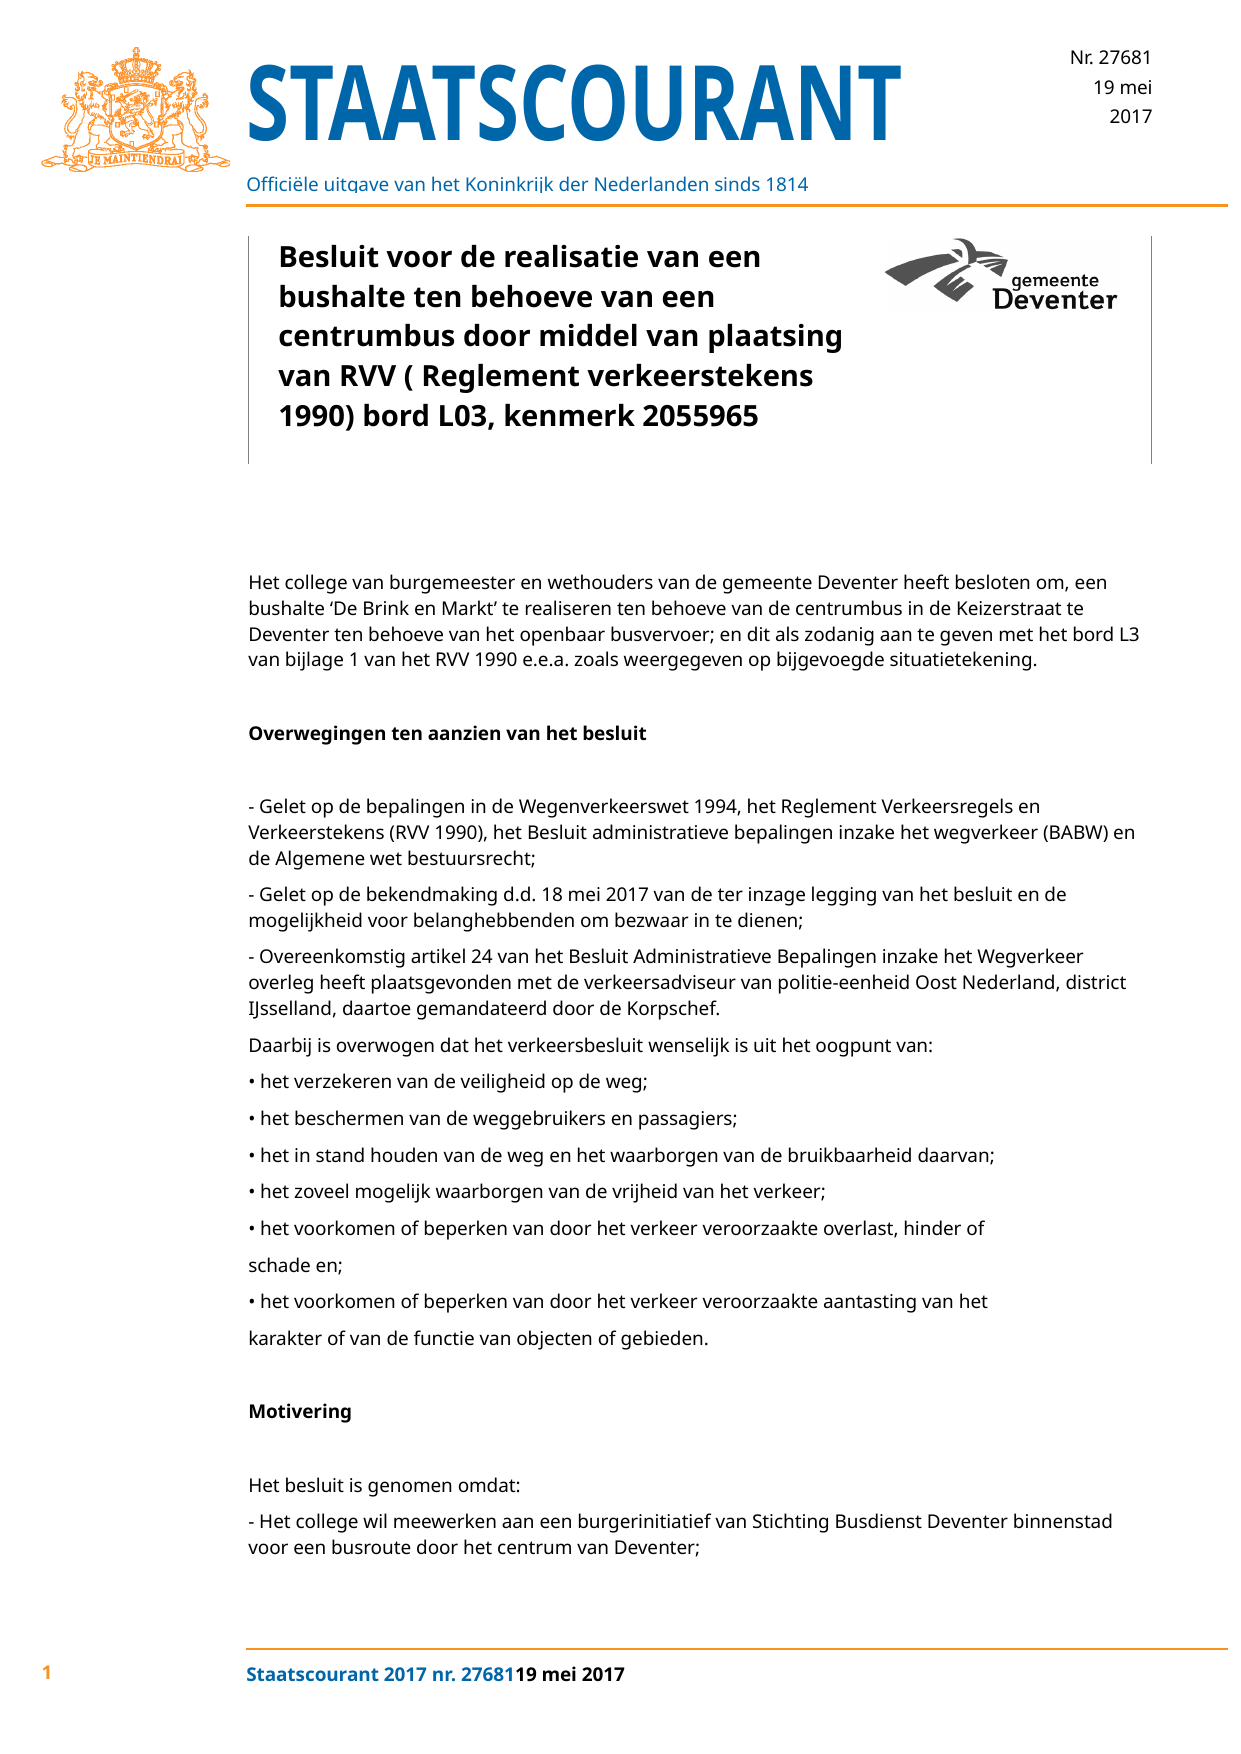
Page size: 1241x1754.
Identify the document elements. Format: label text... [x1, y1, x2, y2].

text Het college van burgemeester en wethouders van de gemeente Deventer heeft besloten om, een bushalte ‘De Brink en Markt’ te realiseren ten behoeve van de centrumbus in de Keizerstraat te Deventer ten behoeve van het openbaar busvervoer; en dit als zodanig aan te geven met het bord L3 van bijlage 1 van het RVV 1990 e.e.a. zoals weergegeven op bijgevoegde situatietekening. [248, 569, 1152, 672]
text • het zoveel mogelijk waarborgen van de vrijheid van het verkeer; [248, 1178, 1152, 1204]
text • het beschermen van de weggebruikers en passagiers; [248, 1105, 1152, 1131]
table_header [850, 236, 1151, 464]
text • het voorkomen of beperken van door het verkeer veroorzaakte aantasting van het [248, 1288, 1152, 1314]
text Daarbij is overwogen dat het verkeersbesluit wenselijk is uit het oogpunt van: [248, 1032, 1152, 1058]
text karakter of van de functie van objecten of gebieden. [248, 1325, 1152, 1351]
picture [882, 236, 1119, 311]
text • het voorkomen of beperken van door het verkeer veroorzaakte overlast, hinder of [248, 1215, 1152, 1241]
picture [41, 47, 231, 172]
table_header Besluit voor de realisatie van een bushalte ten behoeve van een centrumbus door middel van plaatsing van RVV ( Reglement verkeerstekens 1990) bord L03, kenmerk 2055965 [249, 236, 850, 464]
text Overwegingen ten aanzien van het besluit [248, 720, 1152, 746]
text • het verzekeren van de veiligheid op de weg; [248, 1068, 1152, 1094]
text - Overeenkomstig artikel 24 van het Besluit Administratieve Bepalingen inzake het Wegverkeer overleg heeft plaatsgevonden met de verkeersadviseur van politie-eenheid Oost Nederland, district IJsselland, daartoe gemandateerd door de Korpschef. [248, 944, 1152, 1021]
text schade en; [248, 1252, 1152, 1278]
text - Gelet op de bepalingen in de Wegenverkeerswet 1994, het Reglement Verkeersregels en Verkeerstekens (RVV 1990), het Besluit administratieve bepalingen inzake het wegverkeer (BABW) en de Algemene wet bestuursrecht; [248, 793, 1152, 870]
text - Het college wil meewerken aan een burgerinitiatief van Stichting Busdienst Deventer binnenstad voor een busroute door het centrum van Deventer; [248, 1508, 1152, 1560]
text Motivering [248, 1398, 1152, 1424]
text - Gelet op de bekendmaking d.d. 18 mei 2017 van de ter inzage legging van het besluit en de mogelijkheid voor belanghebbenden om bezwaar in te dienen; [248, 881, 1152, 933]
text Het besluit is genomen omdat: [248, 1472, 1152, 1498]
text • het in stand houden van de weg en het waarborgen van de bruikbaarheid daarvan; [248, 1142, 1152, 1168]
